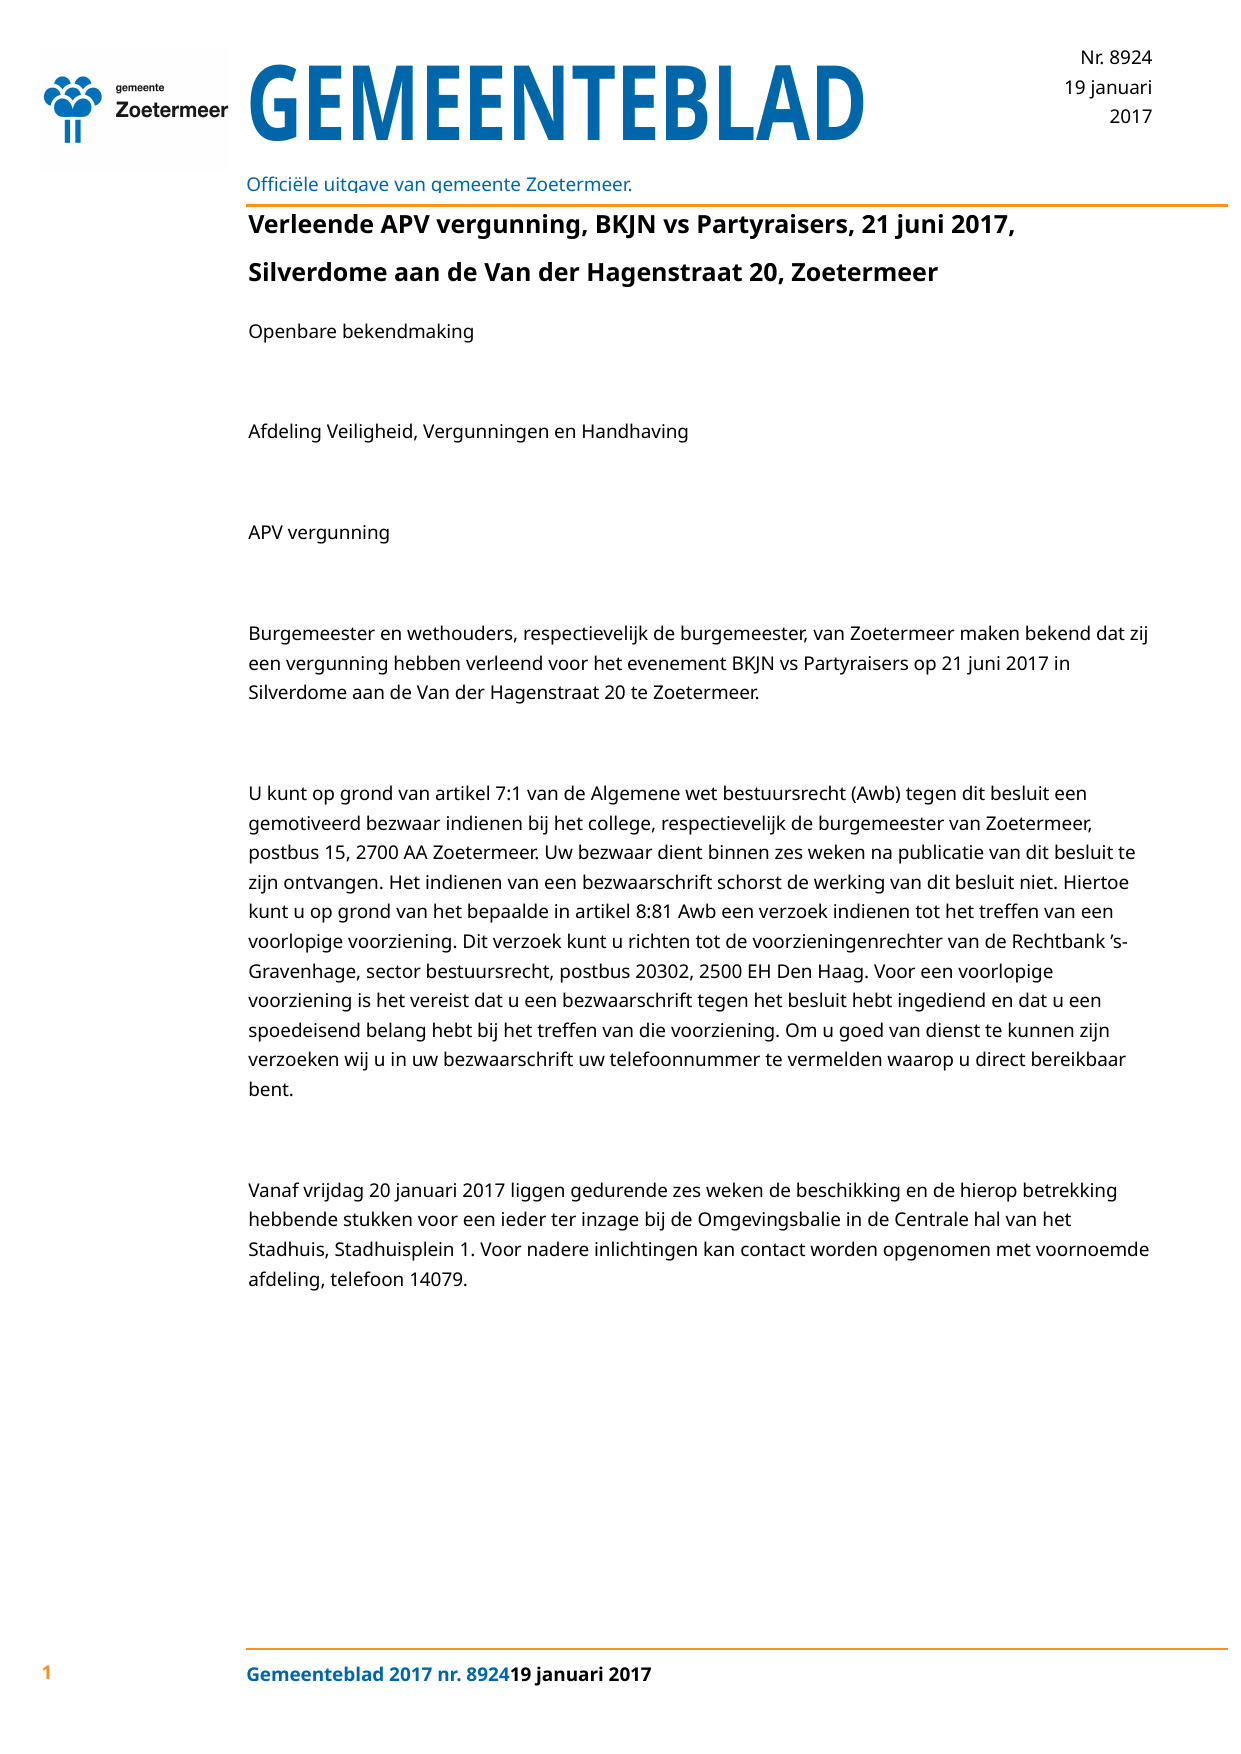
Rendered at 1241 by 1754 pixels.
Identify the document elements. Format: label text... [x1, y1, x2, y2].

text U kunt op grond van artikel 7:1 van de Algemene wet bestuursrecht (Awb) tegen dit besluit een gemotiveerd bezwaar indienen bij het college, respectievelijk de burgemeester van Zoetermeer, postbus 15, 2700 AA Zoetermeer. Uw bezwaar dient binnen zes weken na publicatie van dit besluit te zijn ontvangen. Het indienen van een bezwaarschrift schorst de werking van dit besluit niet. Hiertoe kunt u op grond van het bepaalde in artikel 8:81 Awb een verzoek indienen tot het treffen van een voorlopige voorziening. Dit verzoek kunt u richten tot de voorzieningenrechter van de Rechtbank ’s-Gravenhage, sector bestuursrecht, postbus 20302, 2500 EH Den Haag. Voor een voorlopige voorziening is het vereist dat u een bezwaarschrift tegen het besluit hebt ingediend en dat u een spoedeisend belang hebt bij het treffen van die voorziening. Om u goed van dienst te kunnen zijn verzoeken wij u in uw bezwaarschrift uw telefoonnummer te vermelden waarop u direct bereikbaar bent. [248, 780, 1152, 1102]
text Vanaf vrijdag 20 januari 2017 liggen gedurende zes weken de beschikking en de hierop betrekking hebbende stukken voor een ieder ter inzage bij de Omgevingsbalie in de Centrale hal van het Stadhuis, Stadhuisplein 1. Voor nadere inlichtingen kan contact worden opgenomen met voornoemde afdeling, telefoon 14079. [248, 1177, 1152, 1292]
picture [41, 47, 231, 172]
text Openbare bekendmaking [248, 318, 1152, 344]
text Burgemeester en wethouders, respectievelijk de burgemeester, van Zoetermeer maken bekend dat zij een vergunning hebben verleend voor het evenement BKJN vs Partyraisers op 21 juni 2017 in Silverdome aan de Van der Hagenstraat 20 te Zoetermeer. [248, 620, 1152, 705]
text Verleende APV vergunning, BKJN vs Partyraisers, 21 juni 2017, Silverdome aan de Van der Hagenstraat 20, Zoetermeer [248, 207, 1152, 288]
text APV vergunning [248, 519, 1152, 545]
text Afdeling Veiligheid, Vergunningen en Handhaving [248, 419, 1152, 444]
